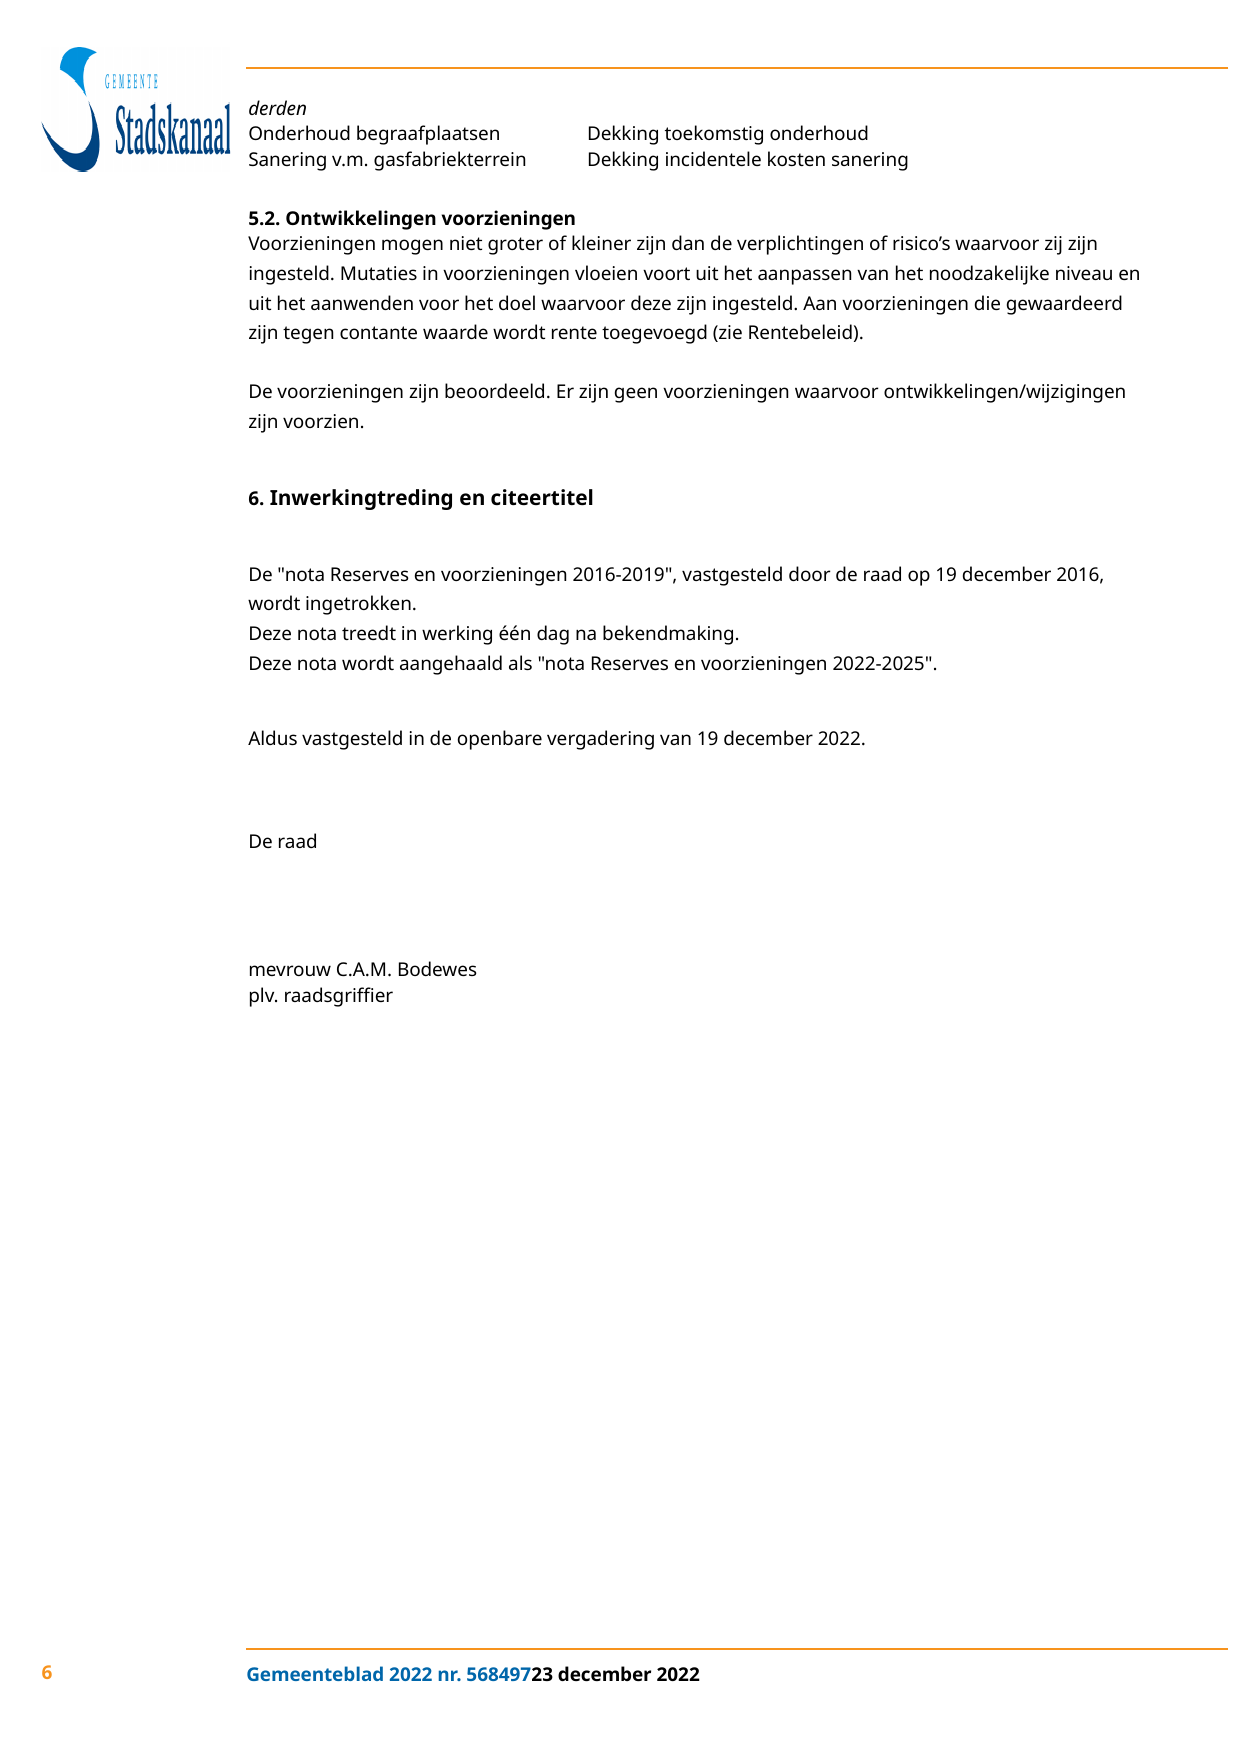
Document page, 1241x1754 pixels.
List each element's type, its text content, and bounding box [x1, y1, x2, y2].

text De "nota Reserves en voorzieningen 2016-2019", vastgesteld door de raad op 19 december 2016, wordt ingetrokken. [248, 561, 1152, 616]
text 6. Inwerkingtreding en citeertitel [248, 483, 1152, 512]
text 5.2. Ontwikkelingen voorzieningen [248, 205, 1152, 231]
text Deze nota wordt aangehaald als "nota Reserves en voorzieningen 2022-2025". [248, 650, 1152, 675]
text De voorzieningen zijn beoordeeld. Er zijn geen voorzieningen waarvoor ontwikkelingen/wijzigingen zijn voorzien. [248, 378, 1152, 434]
text plv. raadsgriffier [248, 982, 1152, 1008]
table_cell Onderhoud begraafplaatsen [248, 121, 587, 146]
text Voorzieningen mogen niet groter of kleiner zijn dan de verplichtingen of risico’s waarvoor zij zijn ingesteld. Mutaties in voorzieningen vloeien voort uit het aanpassen van het noodzakelijke niveau en uit het aanwenden voor het doel waarvoor deze zijn ingesteld. Aan voorzieningen die gewaardeerd zijn tegen contante waarde wordt rente toegevoegd (zie Rentebeleid). [248, 231, 1152, 345]
table_cell [587, 95, 1152, 121]
text Deze nota treedt in werking één dag na bekendmaking. [248, 620, 1152, 646]
picture [41, 47, 231, 172]
table_cell Sanering v.m. gasfabriekterrein [248, 146, 587, 172]
text De raad [248, 828, 1152, 853]
text mevrouw C.A.M. Bodewes [248, 956, 1152, 982]
text Aldus vastgesteld in de openbare vergadering van 19 december 2022. [248, 725, 1152, 751]
table_cell Dekking incidentele kosten sanering [587, 146, 1152, 172]
table_cell Dekking toekomstig onderhoud [587, 121, 1152, 146]
table_cell derden [248, 95, 587, 121]
